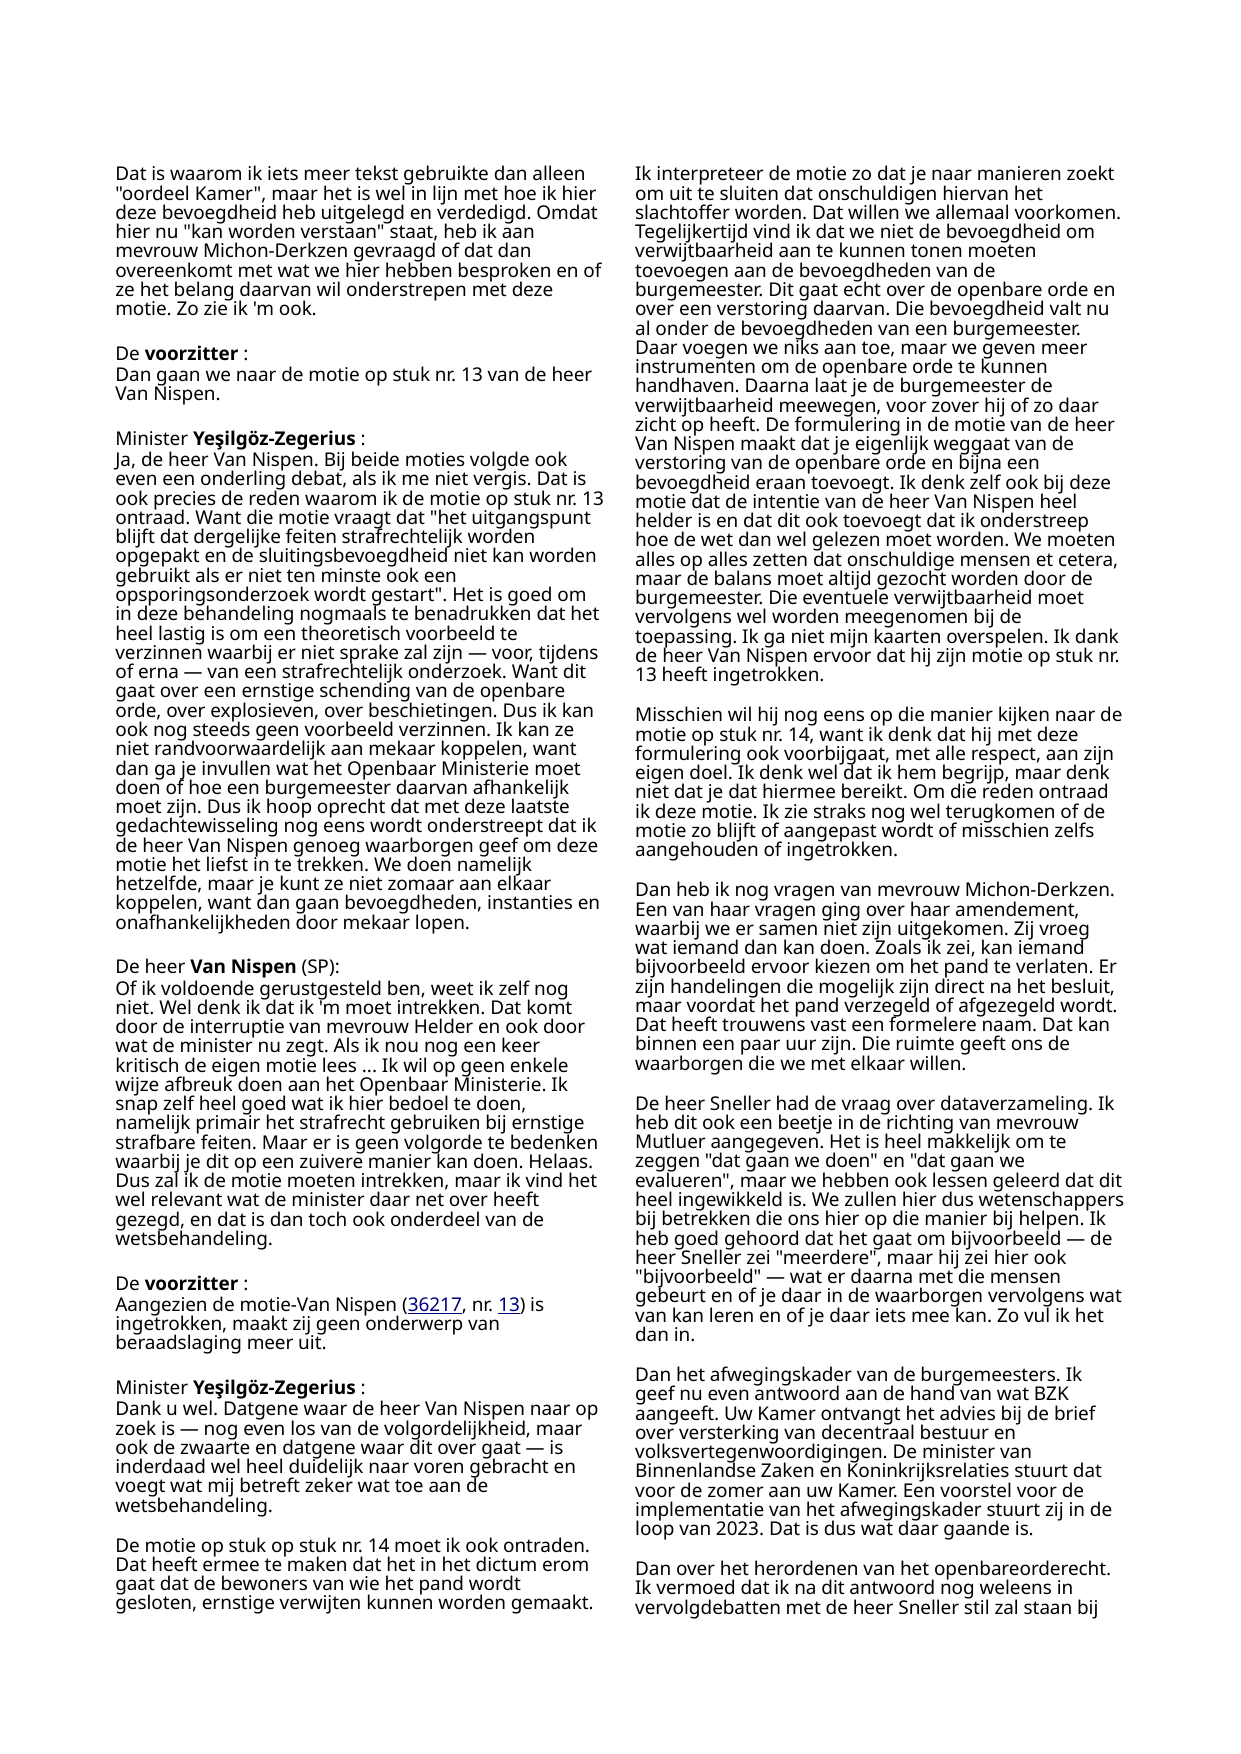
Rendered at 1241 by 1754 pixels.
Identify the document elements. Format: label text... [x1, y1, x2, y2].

text Dat is waarom ik iets meer tekst gebruikte dan alleen "oordeel Kamer", maar het is wel in lijn met hoe ik hier deze bevoegdheid heb uitgelegd en verdedigd. Omdat hier nu "kan worden verstaan" staat, heb ik aan mevrouw Michon-Derkzen gevraagd of dat dan overeenkomt met wat we hier hebben besproken en of ze het belang daarvan wil onderstrepen met deze motie. Zo zie ik 'm ook. [115, 165, 605, 319]
text Ja, de heer Van Nispen. Bij beide moties volgde ook even een onderling debat, als ik me niet vergis. Dat is ook precies de reden waarom ik de motie op stuk nr. 13 ontraad. Want die motie vraagt dat "het uitgangspunt blijft dat dergelijke feiten strafrechtelijk worden opgepakt en de sluitingsbevoegdheid niet kan worden gebruikt als er niet ten minste ook een opsporingsonderzoek wordt gestart". Het is goed om in deze behandeling nogmaals te benadrukken dat het heel lastig is om een theoretisch voorbeeld te verzinnen waarbij er niet sprake zal zijn — voor, tijdens of erna — van een strafrechtelijk onderzoek. Want dit gaat over een ernstige schending van de openbare orde, over explosieven, over beschietingen. Dus ik kan ook nog steeds geen voorbeeld verzinnen. Ik kan ze niet randvoorwaardelijk aan mekaar koppelen, want dan ga je invullen wat het Openbaar Ministerie moet doen of hoe een burgemeester daarvan afhankelijk moet zijn. Dus ik hoop oprecht dat met deze laatste gedachtewisseling nog eens wordt onderstreept dat ik de heer Van Nispen genoeg waarborgen geef om deze motie het liefst in te trekken. We doen namelijk hetzelfde, maar je kunt ze niet zomaar aan elkaar koppelen, want dan gaan bevoegdheden, instanties en onafhankelijkheden door mekaar lopen. [115, 451, 605, 933]
text Dank u wel. Datgene waar de heer Van Nispen naar op zoek is — nog even los van de volgordelijkheid, maar ook de zwaarte en datgene waar dit over gaat — is inderdaad wel heel duidelijk naar voren gebracht en voegt wat mij betreft zeker wat toe aan de wetsbehandeling. [115, 1400, 605, 1516]
text Dan het afwegingskader van de burgemeesters. Ik geef nu even antwoord aan de hand van wat BZK aangeeft. Uw Kamer ontvangt het advies bij de brief over versterking van decentraal bestuur en volksvertegenwoordigingen. De minister van Binnenlandse Zaken en Koninkrijksrelaties stuurt dat voor de zomer aan uw Kamer. Een voorstel voor de implementatie van het afwegingskader stuurt zij in de loop van 2023. Dat is dus wat daar gaande is. [635, 1366, 1125, 1539]
text Of ik voldoende gerustgesteld ben, weet ik zelf nog niet. Wel denk ik dat ik 'm moet intrekken. Dat komt door de interruptie van mevrouw Helder en ook door wat de minister nu zegt. Als ik nou nog een keer kritisch de eigen motie lees ... Ik wil op geen enkele wijze afbreuk doen aan het Openbaar Ministerie. Ik snap zelf heel goed wat ik hier bedoel te doen, namelijk primair het strafrecht gebruiken bij ernstige strafbare feiten. Maar er is geen volgorde te bedenken waarbij je dit op een zuivere manier kan doen. Helaas. Dus zal ik de motie moeten intrekken, maar ik vind het wel relevant wat de minister daar net over heeft gezegd, en dat is dan toch ook onderdeel van de wetsbehandeling. [115, 979, 605, 1249]
text Misschien wil hij nog eens op die manier kijken naar de motie op stuk nr. 14, want ik denk dat hij met deze formulering ook voorbijgaat, met alle respect, aan zijn eigen doel. Ik denk wel dat ik hem begrijp, maar denk niet dat je dat hiermee bereikt. Om die reden ontraad ik deze motie. Ik zie straks nog wel terugkomen of de motie zo blijft of aangepast wordt of misschien zelfs aangehouden of ingetrokken. [635, 706, 1125, 861]
text De motie op stuk op stuk nr. 14 moet ik ook ontraden. Dat heeft ermee te maken dat het in het dictum erom gaat dat de bewoners van wie het pand wordt gesloten, ernstige verwijten kunnen worden gemaakt. [115, 1537, 605, 1614]
text Minister Yeşilgöz-Zegerius : [115, 425, 605, 451]
text De voorzitter : [115, 340, 605, 366]
text Dan gaan we naar de motie op stuk nr. 13 van de heer Van Nispen. [115, 366, 605, 404]
text Dan heb ik nog vragen van mevrouw Michon-Derkzen. Een van haar vragen ging over haar amendement, waarbij we er samen niet zijn uitgekomen. Zij vroeg wat iemand dan kan doen. Zoals ik zei, kan iemand bijvoorbeeld ervoor kiezen om het pand te verlaten. Er zijn handelingen die mogelijk zijn direct na het besluit, maar voordat het pand verzegeld of afgezegeld wordt. Dat heeft trouwens vast een formelere naam. Dat kan binnen een paar uur zijn. Die ruimte geeft ons de waarborgen die we met elkaar willen. [635, 881, 1125, 1074]
text Aangezien de motie-Van Nispen (36217, nr. 13) is ingetrokken, maakt zij geen onderwerp van beraadslaging meer uit. [115, 1296, 605, 1354]
text Minister Yeşilgöz-Zegerius : [115, 1374, 605, 1400]
text De voorzitter : [115, 1270, 605, 1296]
text Ik interpreteer de motie zo dat je naar manieren zoekt om uit te sluiten dat onschuldigen hiervan het slachtoffer worden. Dat willen we allemaal voorkomen. Tegelijkertijd vind ik dat we niet de bevoegdheid om verwijtbaarheid aan te kunnen tonen moeten toevoegen aan de bevoegdheden van de burgemeester. Dit gaat echt over de openbare orde en over een verstoring daarvan. Die bevoegdheid valt nu al onder de bevoegdheden van een burgemeester. Daar voegen we niks aan toe, maar we geven meer instrumenten om de openbare orde te kunnen handhaven. Daarna laat je de burgemeester de verwijtbaarheid meewegen, voor zover hij of zo daar zicht op heeft. De formulering in de motie van de heer Van Nispen maakt dat je eigenlijk weggaat van de verstoring van de openbare orde en bijna een bevoegdheid eraan toevoegt. Ik denk zelf ook bij deze motie dat de intentie van de heer Van Nispen heel helder is en dat dit ook toevoegt dat ik onderstreep hoe de wet dan wel gelezen moet worden. We moeten alles op alles zetten dat onschuldige mensen et cetera, maar de balans moet altijd gezocht worden door de burgemeester. Die eventuele verwijtbaarheid moet vervolgens wel worden meegenomen bij de toepassing. Ik ga niet mijn kaarten overspelen. Ik dank de heer Van Nispen ervoor dat hij zijn motie op stuk nr. 13 heeft ingetrokken. [635, 165, 1125, 686]
text Dan over het herordenen van het openbareorderecht. Ik vermoed dat ik na dit antwoord nog weleens in vervolgdebatten met de heer Sneller stil zal staan bij [635, 1560, 1125, 1618]
text De heer Sneller had de vraag over dataverzameling. Ik heb dit ook een beetje in de richting van mevrouw Mutluer aangegeven. Het is heel makkelijk om te zeggen "dat gaan we doen" en "dat gaan we evalueren", maar we hebben ook lessen geleerd dat dit heel ingewikkeld is. We zullen hier dus wetenschappers bij betrekken die ons hier op die manier bij helpen. Ik heb goed gehoord dat het gaat om bijvoorbeeld — de heer Sneller zei "meerdere", maar hij zei hier ook "bijvoorbeeld" — wat er daarna met die mensen gebeurt en of je daar in de waarborgen vervolgens wat van kan leren en of je daar iets mee kan. Zo vul ik het dan in. [635, 1095, 1125, 1345]
text De heer Van Nispen (SP): [115, 954, 605, 979]
